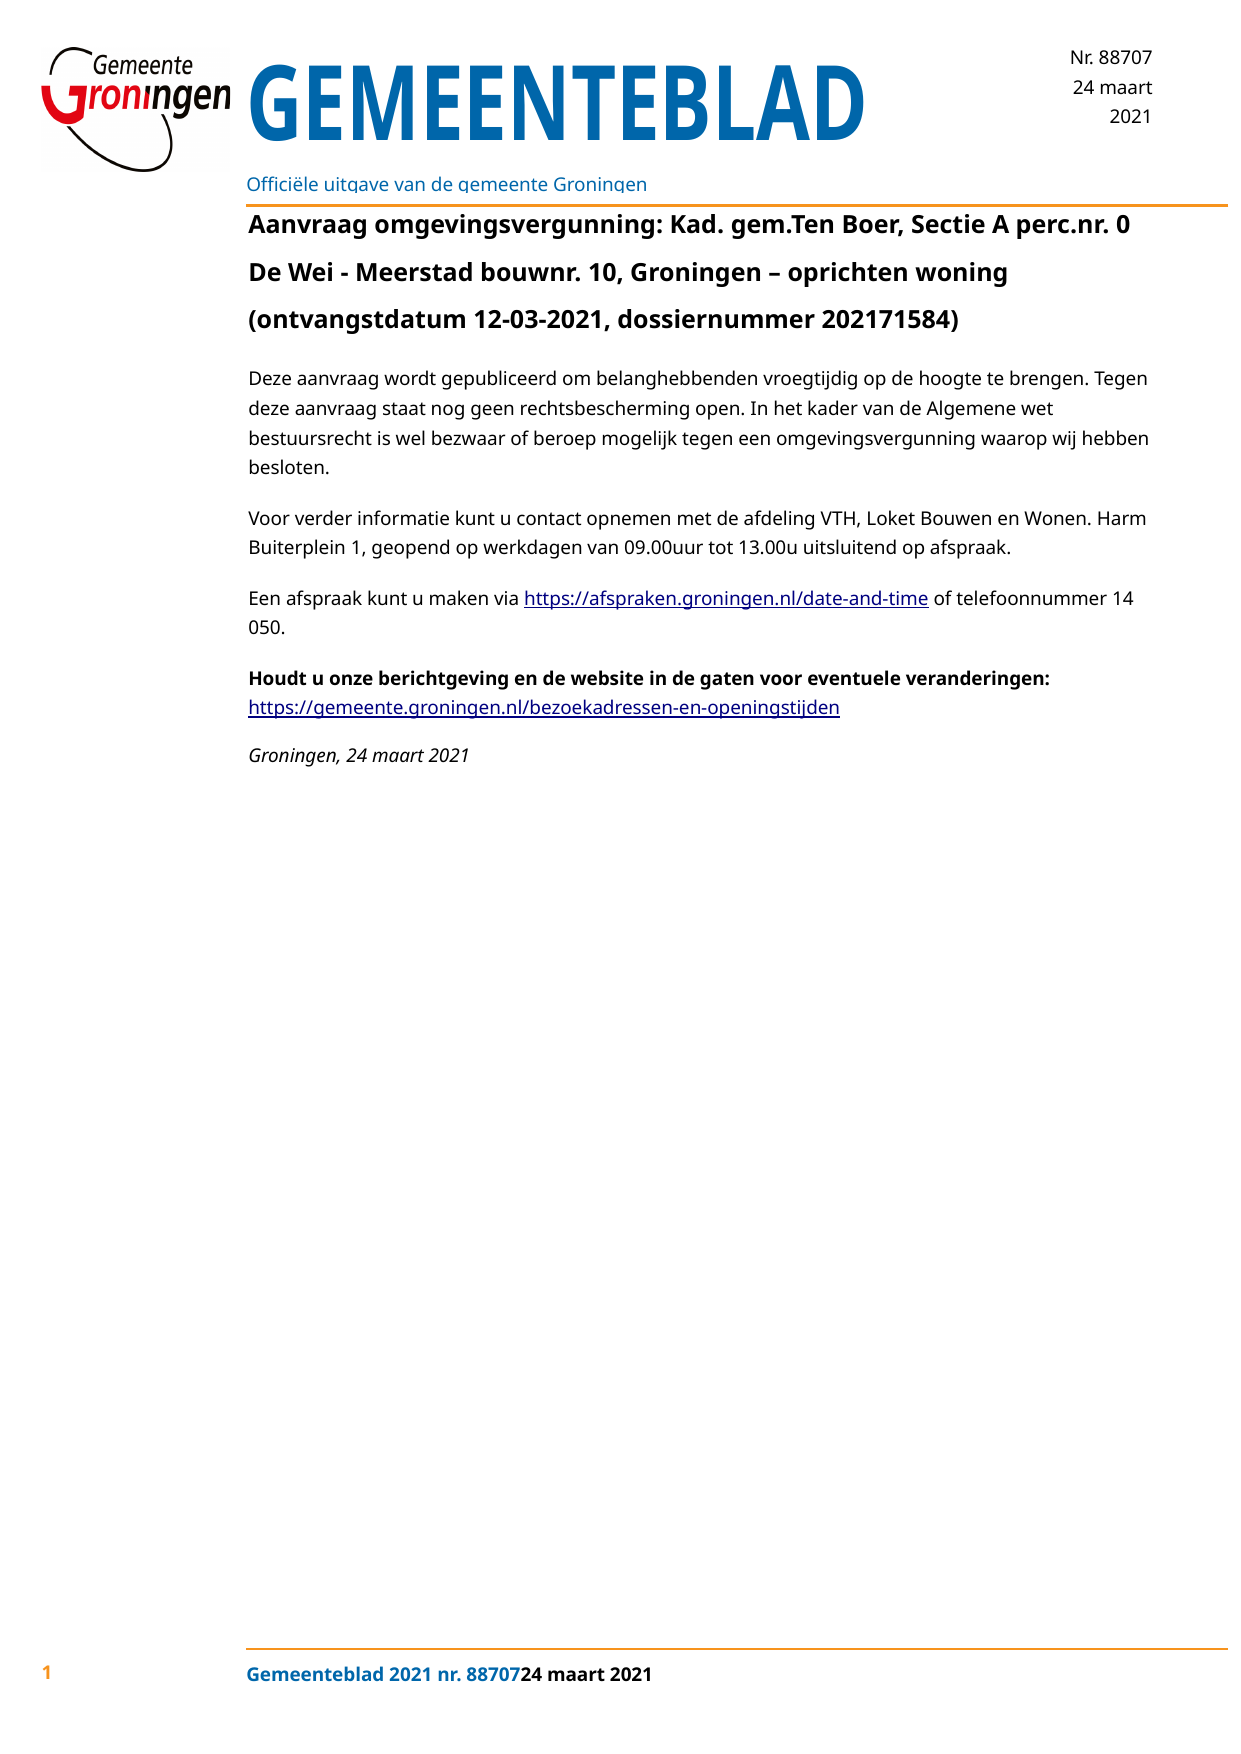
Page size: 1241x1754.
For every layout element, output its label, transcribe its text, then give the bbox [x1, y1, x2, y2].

text Deze aanvraag wordt gepubliceerd om belanghebbenden vroegtijdig op de hoogte te brengen. Tegen deze aanvraag staat nog geen rechtsbescherming open. In het kader van de Algemene wet bestuursrecht is wel bezwaar of beroep mogelijk tegen een omgevingsvergunning waarop wij hebben besloten. [248, 366, 1152, 480]
text Aanvraag omgevingsvergunning: Kad. gem.Ten Boer, Sectie A perc.nr. 0 De Wei - Meerstad bouwnr. 10, Groningen – oprichten woning (ontvangstdatum 12-03-2021, dossiernummer 202171584) [248, 207, 1152, 336]
text Houdt u onze berichtgeving en de website in de gaten voor eventuele veranderingen: https://gemeente.groningen.nl/bezoekadressen-en-openingstijden [248, 665, 1152, 720]
text Voor verder informatie kunt u contact opnemen met de afdeling VTH, Loket Bouwen en Wonen. Harm Buiterplein 1, geopend op werkdagen van 09.00uur tot 13.00u uitsluitend op afspraak. [248, 505, 1152, 560]
text Een afspraak kunt u maken via https://afspraken.groningen.nl/date-and-time of telefoonnummer 14 050. [248, 585, 1152, 640]
picture [41, 47, 231, 172]
text Groningen, 24 maart 2021 [248, 742, 1152, 768]
